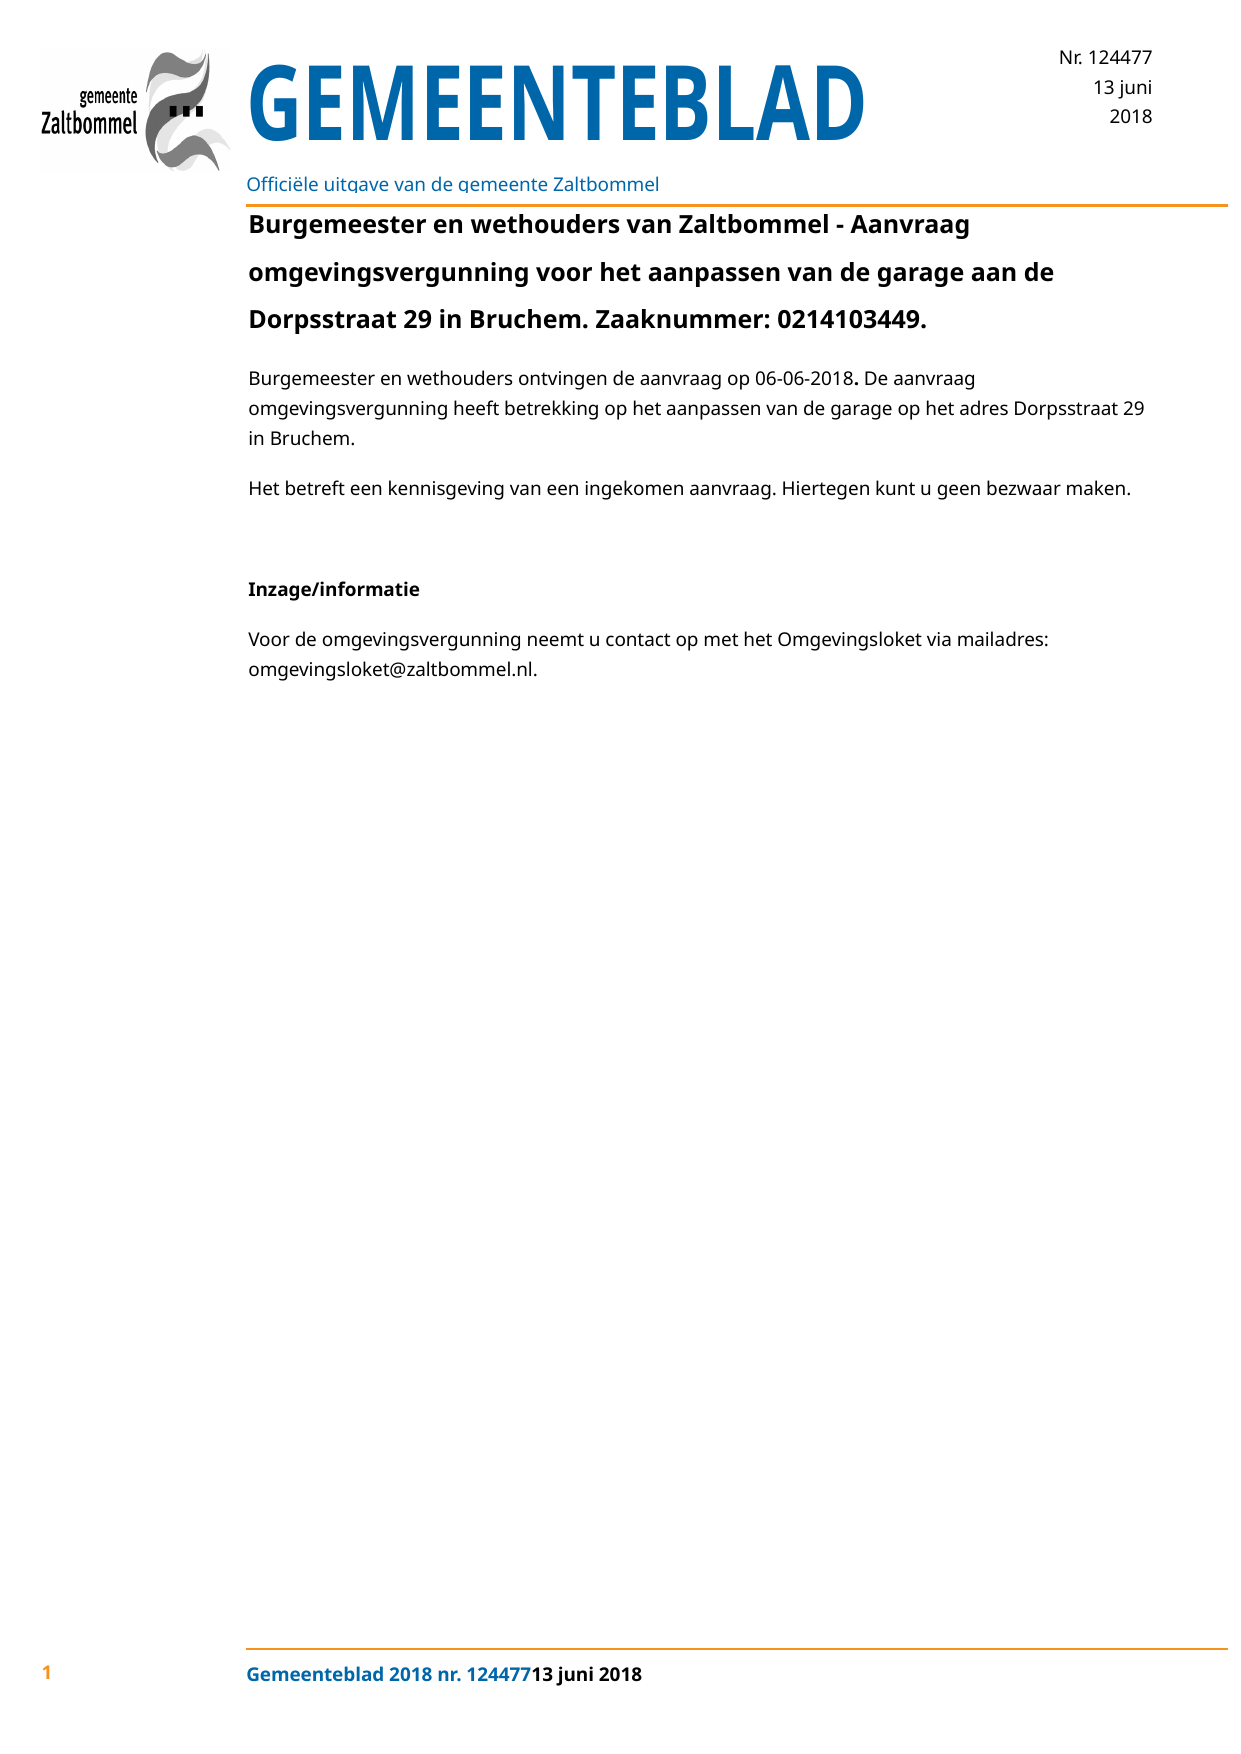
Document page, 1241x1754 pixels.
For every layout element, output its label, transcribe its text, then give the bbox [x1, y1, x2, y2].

text Burgemeester en wethouders van Zaltbommel - Aanvraag omgevingsvergunning voor het aanpassen van de garage aan de Dorpsstraat 29 in Bruchem. Zaaknummer: 0214103449. [248, 207, 1152, 336]
text Inzage/informatie [248, 576, 1152, 602]
text Voor de omgevingsvergunning neemt u contact op met het Omgevingsloket via mailadres: omgevingsloket@zaltbommel.nl. [248, 626, 1152, 682]
picture [41, 47, 231, 172]
text Burgemeester en wethouders ontvingen de aanvraag op 06-06-2018. De aanvraag omgevingsvergunning heeft betrekking op het aanpassen van de garage op het adres Dorpsstraat 29 in Bruchem. [248, 366, 1152, 450]
text Het betreft een kennisgeving van een ingekomen aanvraag. Hiertegen kunt u geen bezwaar maken. [248, 475, 1152, 501]
